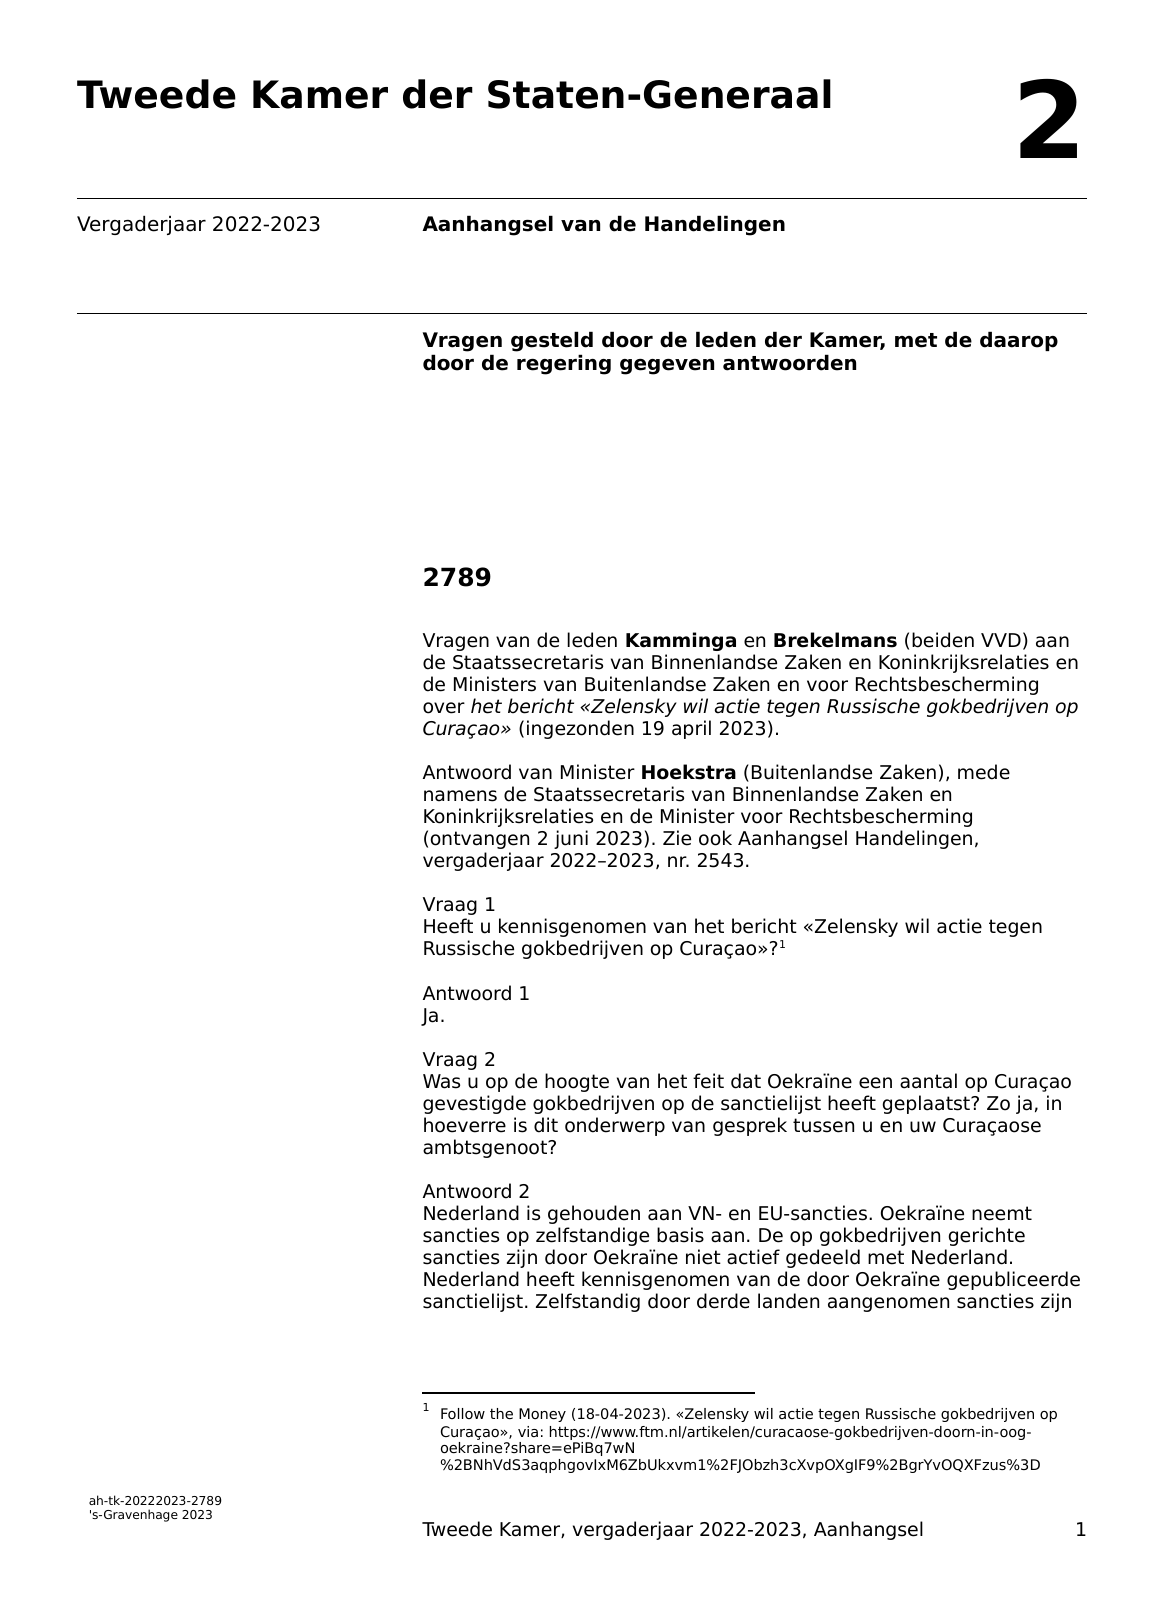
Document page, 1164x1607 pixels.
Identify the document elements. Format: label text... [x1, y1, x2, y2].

text Vraag 2 [422, 1049, 1087, 1071]
text Was u op de hoogte van het feit dat Oekraïne een aantal op Curaçao gevestigde gokbedrijven op de sanctielijst heeft geplaatst? Zo ja, in hoeverre is dit onderwerp van gesprek tussen u en uw Curaçaose ambtsgenoot? [422, 1071, 1087, 1158]
text Vragen van de leden Kamminga en Brekelmans (beiden VVD) aan de Staatssecretaris van Binnenlandse Zaken en Koninkrijksrelaties en de Ministers van Buitenlandse Zaken en voor Rechtsbescherming over het bericht «Zelensky wil actie tegen Russische gokbedrijven op Curaçao» (ingezonden 19 april 2023). [422, 630, 1087, 740]
text 's-Gravenhage 2023 [88, 1508, 323, 1522]
text Heeft u kennisgenomen van het bericht «Zelensky wil actie tegen Russische gokbedrijven op Curaçao»? [422, 916, 1087, 960]
text Nederland is gehouden aan VN- en EU-sancties. Oekraïne neemt sancties op zelfstandige basis aan. De op gokbedrijven gerichte sancties zijn door Oekraïne niet actief gedeeld met Nederland. Nederland heeft kennisgenomen van de door Oekraïne gepubliceerde sanctielijst. Zelfstandig door derde landen aangenomen sancties zijn [422, 1203, 1087, 1313]
text 2789 [422, 563, 1087, 592]
table_cell Vragen gesteld door de leden der Kamer, met de daarop door de regering gegeven antwoorden [422, 314, 1087, 375]
table_header 2 [886, 59, 1087, 198]
text Antwoord 1 [422, 982, 1087, 1004]
text Ja. [422, 1004, 1087, 1026]
table_header Tweede Kamer der Staten-Generaal [77, 59, 886, 198]
text ah-tk-20222023-2789 [88, 1494, 323, 1508]
text Vraag 1 [422, 894, 1087, 916]
table_cell Vergaderjaar 2022-2023 [77, 199, 422, 313]
text Follow the Money (18-04-2023). «Zelensky wil actie tegen Russische gokbedrijven op Curaçao», via: https://www.ftm.nl/artikelen/curacaose-gokbedrijven-doorn-in-oog-oekraine?share=ePiBq7wN%2BNhVdS3aqphgovIxM6ZbUkxvm1%2FJObzh3cXvpOXgIF9%2BgrYvOQXFzus%3D [422, 1402, 1087, 1474]
text Antwoord van Minister Hoekstra (Buitenlandse Zaken), mede namens de Staatssecretaris van Binnenlandse Zaken en Koninkrijksrelaties en de Minister voor Rechtsbescherming (ontvangen 2 juni 2023). Zie ook Aanhangsel Handelingen, vergaderjaar 2022–2023, nr. 2543. [422, 762, 1087, 872]
table_cell [77, 314, 422, 375]
text Antwoord 2 [422, 1181, 1087, 1203]
table_cell Aanhangsel van de Handelingen [422, 199, 1087, 313]
